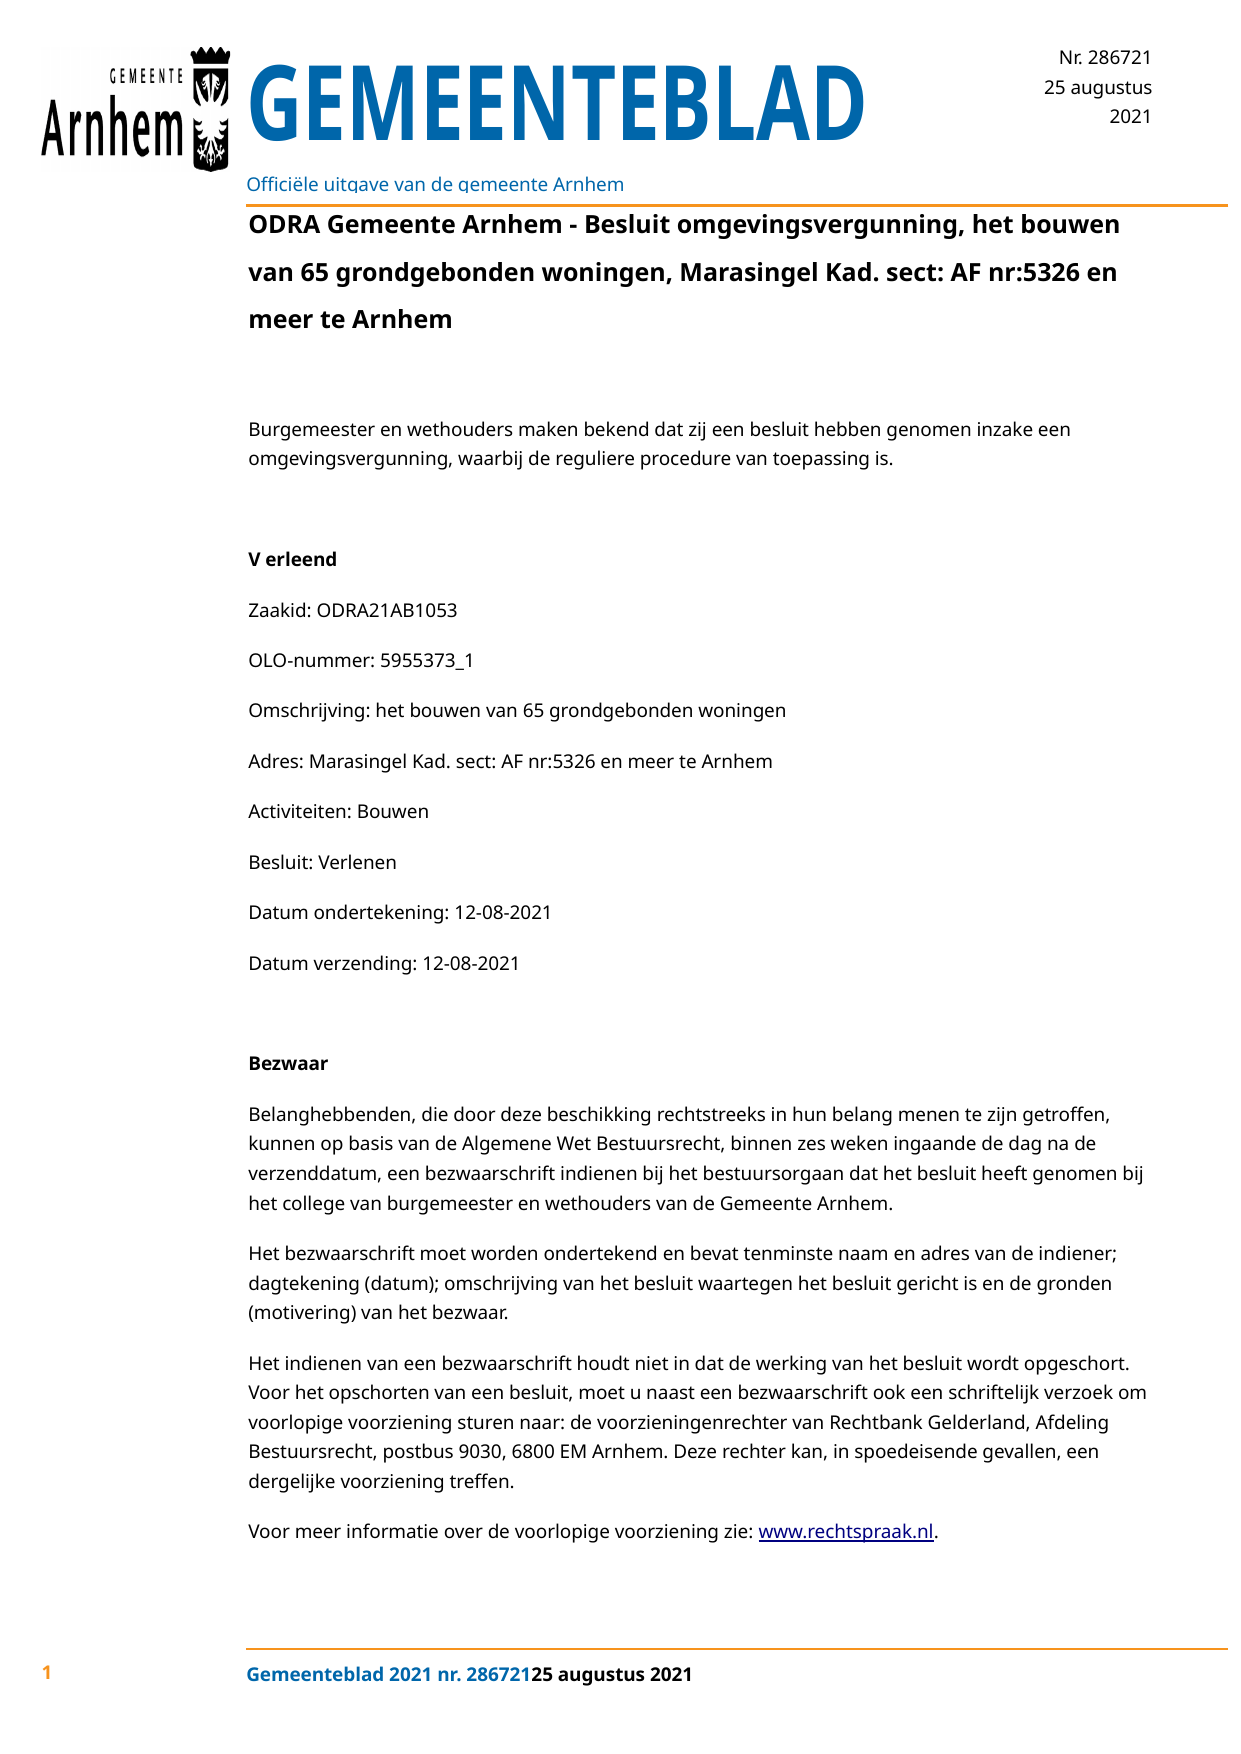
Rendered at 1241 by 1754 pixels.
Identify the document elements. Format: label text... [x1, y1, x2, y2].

text V erleend [248, 546, 1152, 572]
text Het bezwaarschrift moet worden ondertekend en bevat tenminste naam en adres van de indiener; dagtekening (datum); omschrijving van het besluit waartegen het besluit gericht is en de gronden (motivering) van het bezwaar. [248, 1240, 1152, 1325]
text OLO-nummer: 5955373_1 [248, 647, 1152, 673]
text Voor meer informatie over de voorlopige voorziening zie: www.rechtspraak.nl. [248, 1518, 1152, 1544]
text Besluit: Verlenen [248, 849, 1152, 874]
text Belanghebbenden, die door deze beschikking rechtstreeks in hun belang menen te zijn getroffen, kunnen op basis van de Algemene Wet Bestuursrecht, binnen zes weken ingaande de dag na de verzenddatum, een bezwaarschrift indienen bij het bestuursorgaan dat het besluit heeft genomen bij het college van burgemeester en wethouders van de Gemeente Arnhem. [248, 1101, 1152, 1215]
text Datum ondertekening: 12-08-2021 [248, 899, 1152, 925]
text Het indienen van een bezwaarschrift houdt niet in dat de werking van het besluit wordt opgeschort. Voor het opschorten van een besluit, moet u naast een bezwaarschrift ook een schriftelijk verzoek om voorlopige voorziening sturen naar: de voorzieningenrechter van Rechtbank Gelderland, Afdeling Bestuursrecht, postbus 9030, 6800 EM Arnhem. Deze rechter kan, in spoedeisende gevallen, een dergelijke voorziening treffen. [248, 1350, 1152, 1494]
text Bezwaar [248, 1051, 1152, 1076]
text Datum verzending: 12-08-2021 [248, 950, 1152, 975]
picture [41, 47, 231, 172]
text ODRA Gemeente Arnhem - Besluit omgevingsvergunning, het bouwen van 65 grondgebonden woningen, Marasingel Kad. sect: AF nr:5326 en meer te Arnhem [248, 207, 1152, 336]
text Adres: Marasingel Kad. sect: AF nr:5326 en meer te Arnhem [248, 748, 1152, 774]
text Burgemeester en wethouders maken bekend dat zij een besluit hebben genomen inzake een omgevingsvergunning, waarbij de reguliere procedure van toepassing is. [248, 416, 1152, 471]
text Omschrijving: het bouwen van 65 grondgebonden woningen [248, 698, 1152, 723]
text Zaakid: ODRA21AB1053 [248, 597, 1152, 622]
text Activiteiten: Bouwen [248, 798, 1152, 824]
